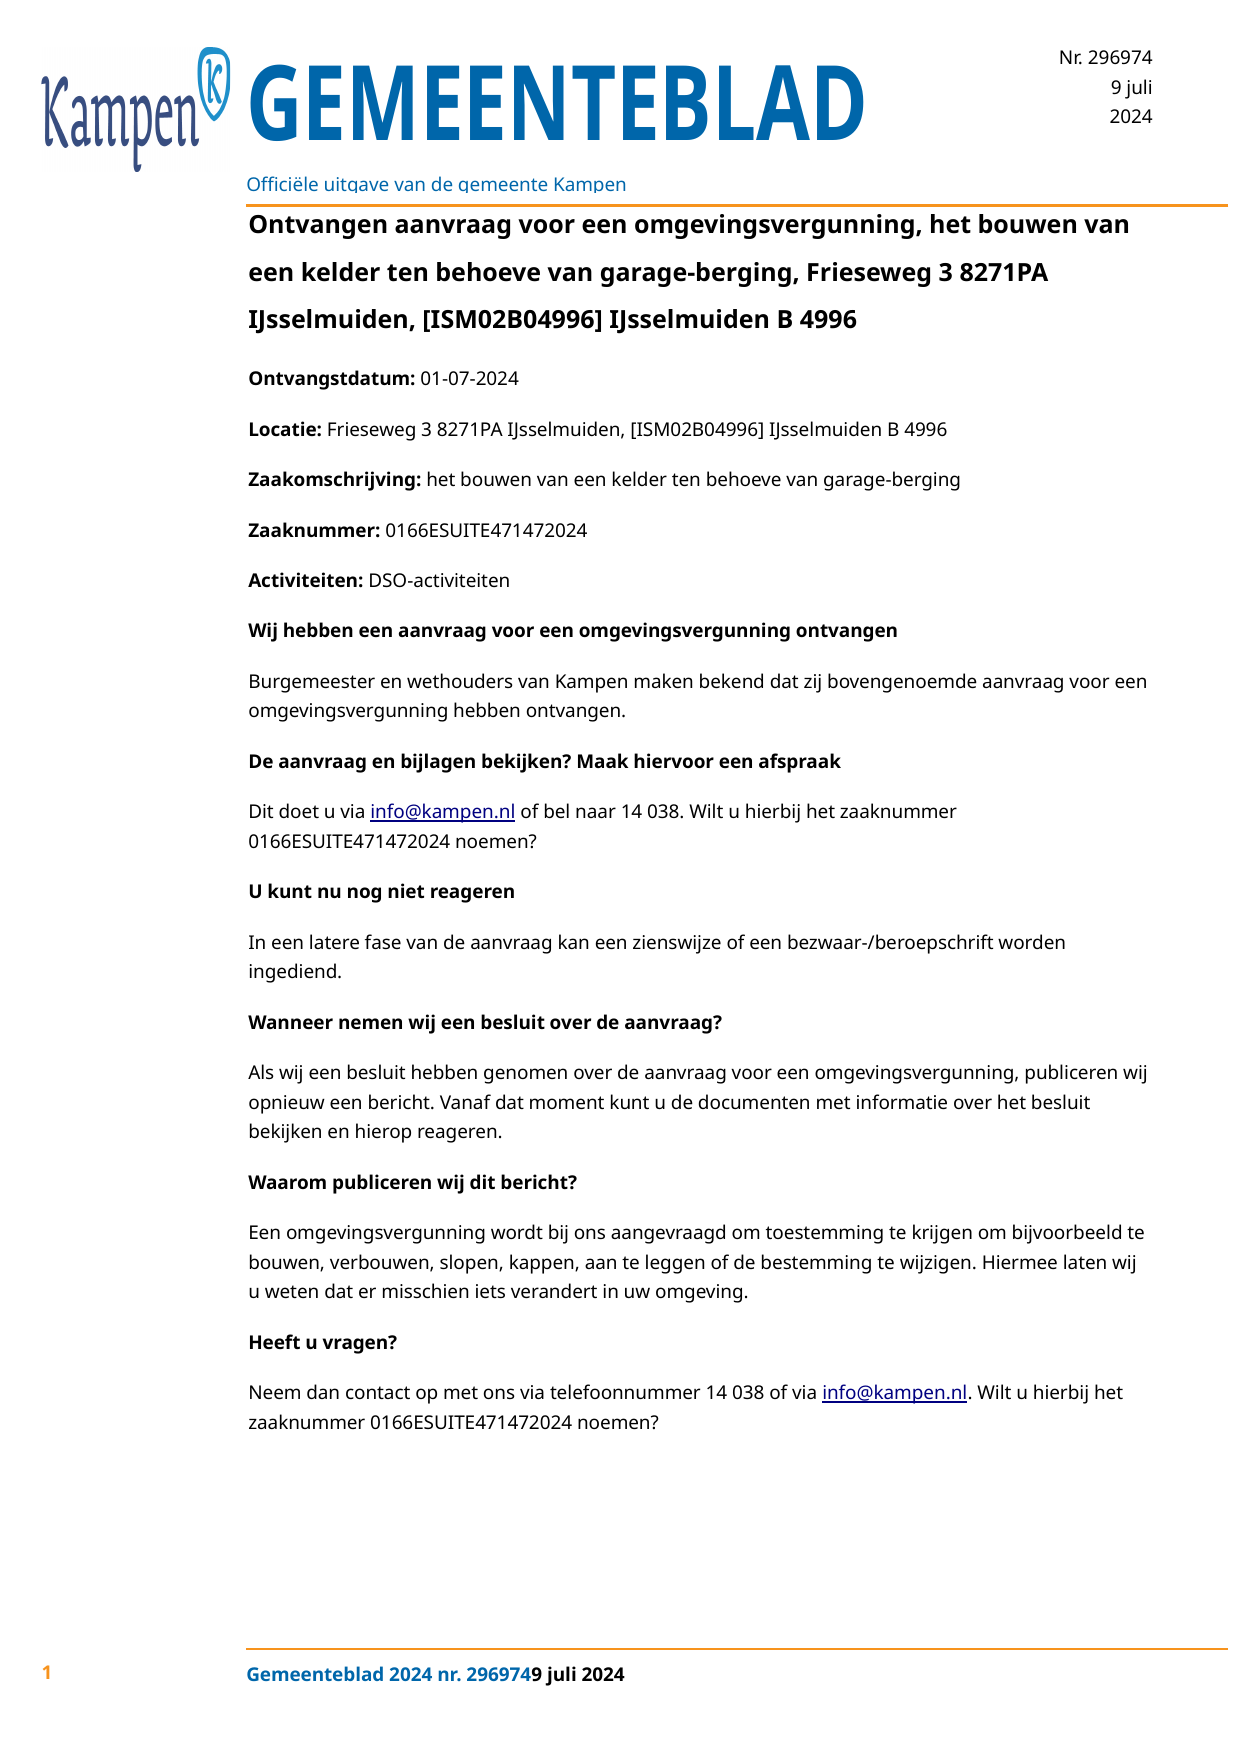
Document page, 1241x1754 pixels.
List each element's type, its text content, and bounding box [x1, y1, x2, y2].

text In een latere fase van de aanvraag kan een zienswijze of een bezwaar-/beroepschrift worden ingediend. [248, 929, 1152, 984]
text Wanneer nemen wij een besluit over de aanvraag? [248, 1009, 1152, 1034]
text Neem dan contact op met ons via telefoonnummer 14 038 of via info@kampen.nl. Wilt u hierbij het zaaknummer 0166ESUITE471472024 noemen? [248, 1379, 1152, 1434]
text Activiteiten: DSO-activiteiten [248, 567, 1152, 593]
text Als wij een besluit hebben genomen over de aanvraag voor een omgevingsvergunning, publiceren wij opnieuw een bericht. Vanaf dat moment kunt u de documenten met informatie over het besluit bekijken en hierop reageren. [248, 1059, 1152, 1144]
text Ontvangen aanvraag voor een omgevingsvergunning, het bouwen van een kelder ten behoeve van garage-berging, Frieseweg 3 8271PA IJsselmuiden, [ISM02B04996] IJsselmuiden B 4996 [248, 207, 1152, 336]
text Locatie: Frieseweg 3 8271PA IJsselmuiden, [ISM02B04996] IJsselmuiden B 4996 [248, 416, 1152, 442]
text De aanvraag en bijlagen bekijken? Maak hiervoor een afspraak [248, 748, 1152, 774]
text Burgemeester en wethouders van Kampen maken bekend dat zij bovengenoemde aanvraag voor een omgevingsvergunning hebben ontvangen. [248, 668, 1152, 723]
text U kunt nu nog niet reageren [248, 878, 1152, 904]
text Heeft u vragen? [248, 1329, 1152, 1354]
text Een omgevingsvergunning wordt bij ons aangevraagd om toestemming te krijgen om bijvoorbeeld te bouwen, verbouwen, slopen, kappen, aan te leggen of de bestemming te wijzigen. Hiermee laten wij u weten dat er misschien iets verandert in uw omgeving. [248, 1219, 1152, 1304]
text Dit doet u via info@kampen.nl of bel naar 14 038. Wilt u hierbij het zaaknummer 0166ESUITE471472024 noemen? [248, 798, 1152, 854]
text Wij hebben een aanvraag voor een omgevingsvergunning ontvangen [248, 618, 1152, 643]
text Zaakomschrijving: het bouwen van een kelder ten behoeve van garage-berging [248, 466, 1152, 492]
text Ontvangstdatum: 01-07-2024 [248, 366, 1152, 391]
text Zaaknummer: 0166ESUITE471472024 [248, 517, 1152, 542]
text Waarom publiceren wij dit bericht? [248, 1169, 1152, 1194]
picture [41, 47, 231, 172]
